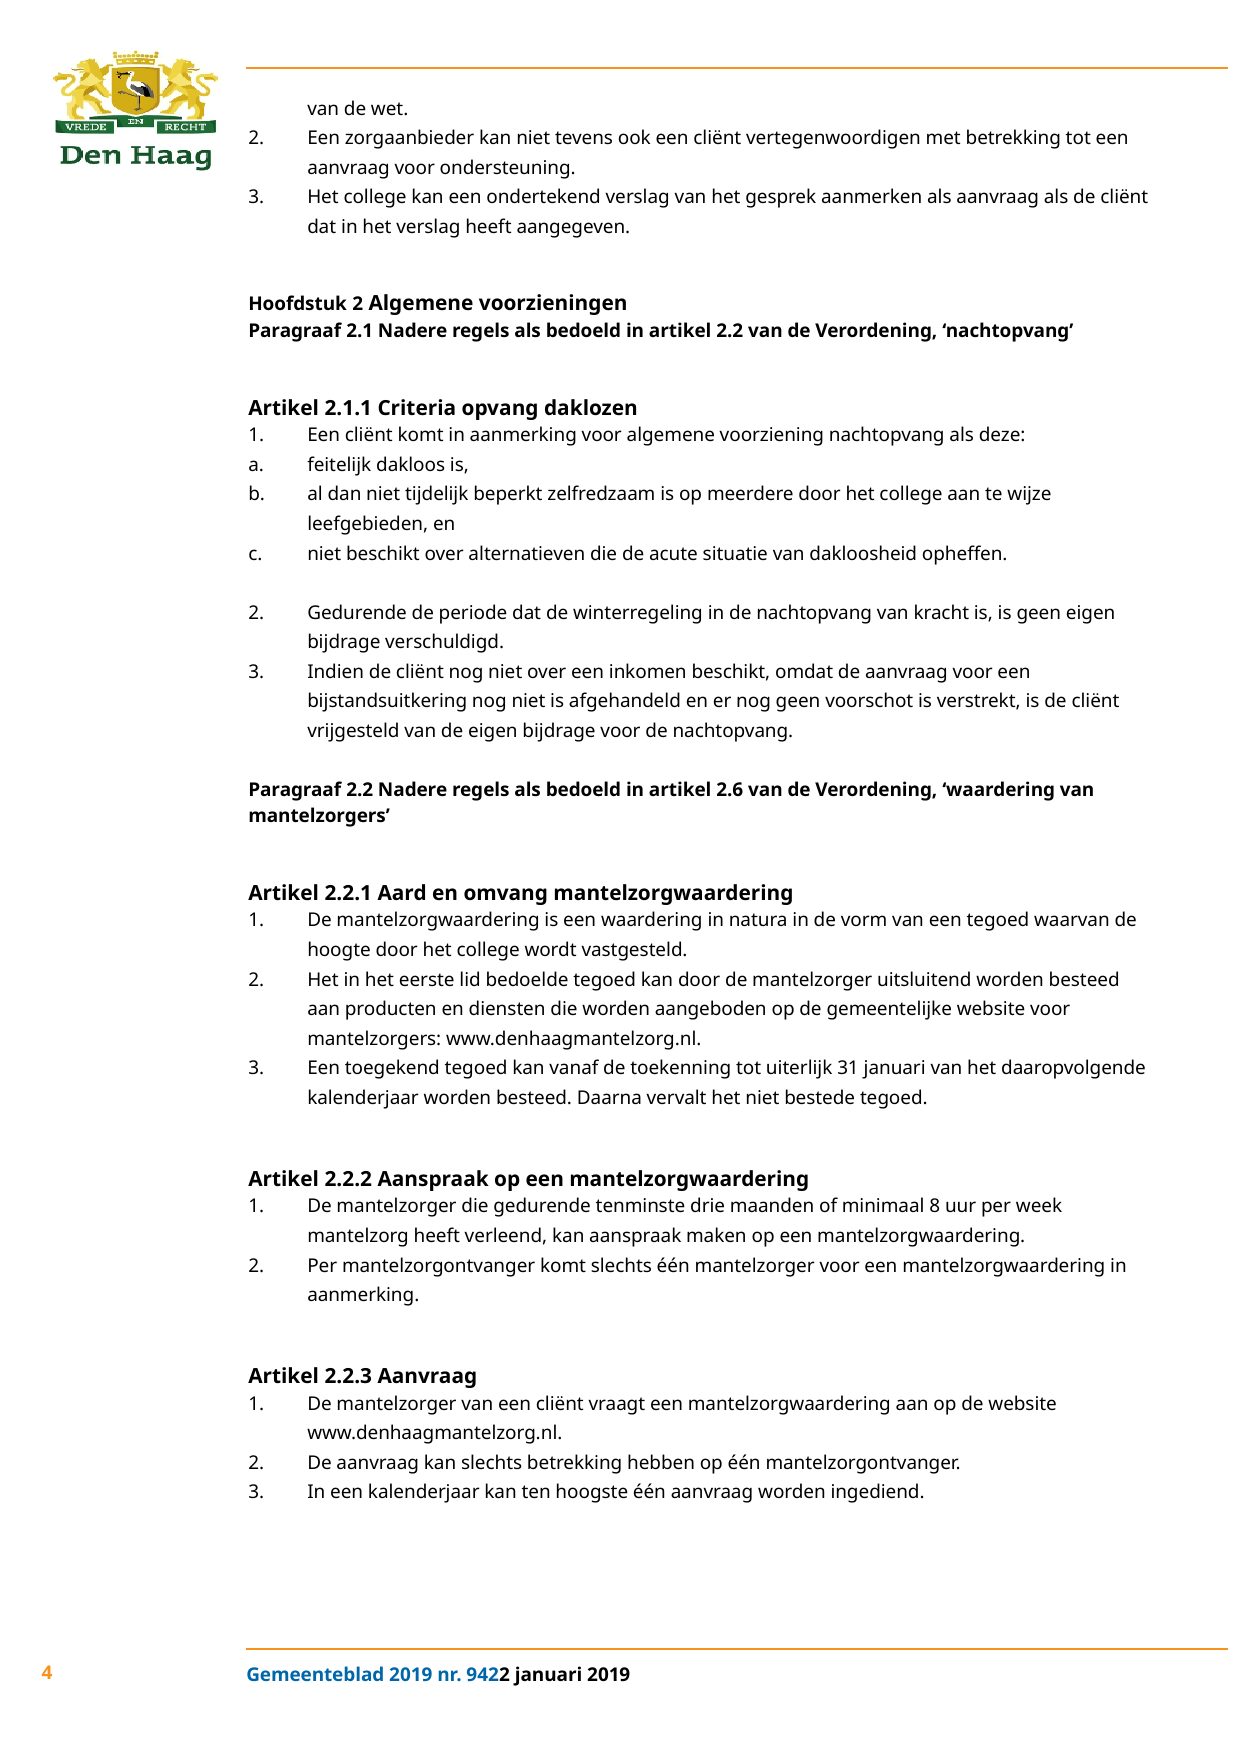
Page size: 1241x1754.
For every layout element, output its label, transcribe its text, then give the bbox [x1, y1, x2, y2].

list Het in het eerste lid bedoelde tegoed kan door de mantelzorger uitsluitend worden besteed aan producten en diensten die worden aangeboden op de gemeentelijke website voor mantelzorgers: www.denhaagmantelzorg.nl. [248, 966, 1152, 1051]
list Een cliënt komt in aanmerking voor algemene voorziening nachtopvang als deze: [248, 421, 1152, 447]
text Artikel 2.1.1 Criteria opvang daklozen [248, 393, 1152, 421]
list De mantelzorger van een cliënt vraagt een mantelzorgwaardering aan op de website www.denhaagmantelzorg.nl. [248, 1390, 1152, 1445]
list van de wet. [248, 95, 1152, 121]
text Artikel 2.2.3 Aanvraag [248, 1361, 1152, 1390]
list Per mantelzorgontvanger komt slechts één mantelzorger voor een mantelzorgwaardering in aanmerking. [248, 1252, 1152, 1307]
list Het college kan een ondertekend verslag van het gesprek aanmerken als aanvraag als de cliënt dat in het verslag heeft aangegeven. [248, 183, 1152, 239]
list Gedurende de periode dat de winterregeling in de nachtopvang van kracht is, is geen eigen bijdrage verschuldigd. [248, 599, 1152, 654]
list De aanvraag kan slechts betrekking hebben op één mantelzorgontvanger. [248, 1449, 1152, 1475]
list Een toegekend tegoed kan vanaf de toekenning tot uiterlijk 31 januari van het daaropvolgende kalenderjaar worden besteed. Daarna vervalt het niet bestede tegoed. [248, 1054, 1152, 1110]
list Een zorgaanbieder kan niet tevens ook een cliënt vertegenwoordigen met betrekking tot een aanvraag voor ondersteuning. [248, 124, 1152, 180]
text Paragraaf 2.1 Nadere regels als bedoeld in artikel 2.2 van de Verordening, ‘nachtopvang’ [248, 317, 1152, 342]
text Paragraaf 2.2 Nadere regels als bedoeld in artikel 2.6 van de Verordening, ‘waardering van mantelzorgers’ [248, 776, 1152, 828]
text Hoofdstuk 2 Algemene voorzieningen [248, 288, 1152, 317]
list niet beschikt over alternatieven die de acute situatie van dakloosheid opheffen. [248, 540, 1152, 565]
picture [41, 47, 231, 172]
list feitelijk dakloos is, [248, 451, 1152, 477]
list Indien de cliënt nog niet over een inkomen beschikt, omdat de aanvraag voor een bijstandsuitkering nog niet is afgehandeld en er nog geen voorschot is verstrekt, is de cliënt vrijgesteld van de eigen bijdrage voor de nachtopvang. [248, 658, 1152, 743]
text Artikel 2.2.1 Aard en omvang mantelzorgwaardering [248, 878, 1152, 907]
list In een kalenderjaar kan ten hoogste één aanvraag worden ingediend. [248, 1478, 1152, 1504]
list al dan niet tijdelijk beperkt zelfredzaam is op meerdere door het college aan te wijze leefgebieden, en [248, 481, 1152, 536]
list De mantelzorgwaardering is een waardering in natura in de vorm van een tegoed waarvan de hoogte door het college wordt vastgesteld. [248, 907, 1152, 962]
text Artikel 2.2.2 Aanspraak op een mantelzorgwaardering [248, 1164, 1152, 1193]
list De mantelzorger die gedurende tenminste drie maanden of minimaal 8 uur per week mantelzorg heeft verleend, kan aanspraak maken op een mantelzorgwaardering. [248, 1193, 1152, 1248]
